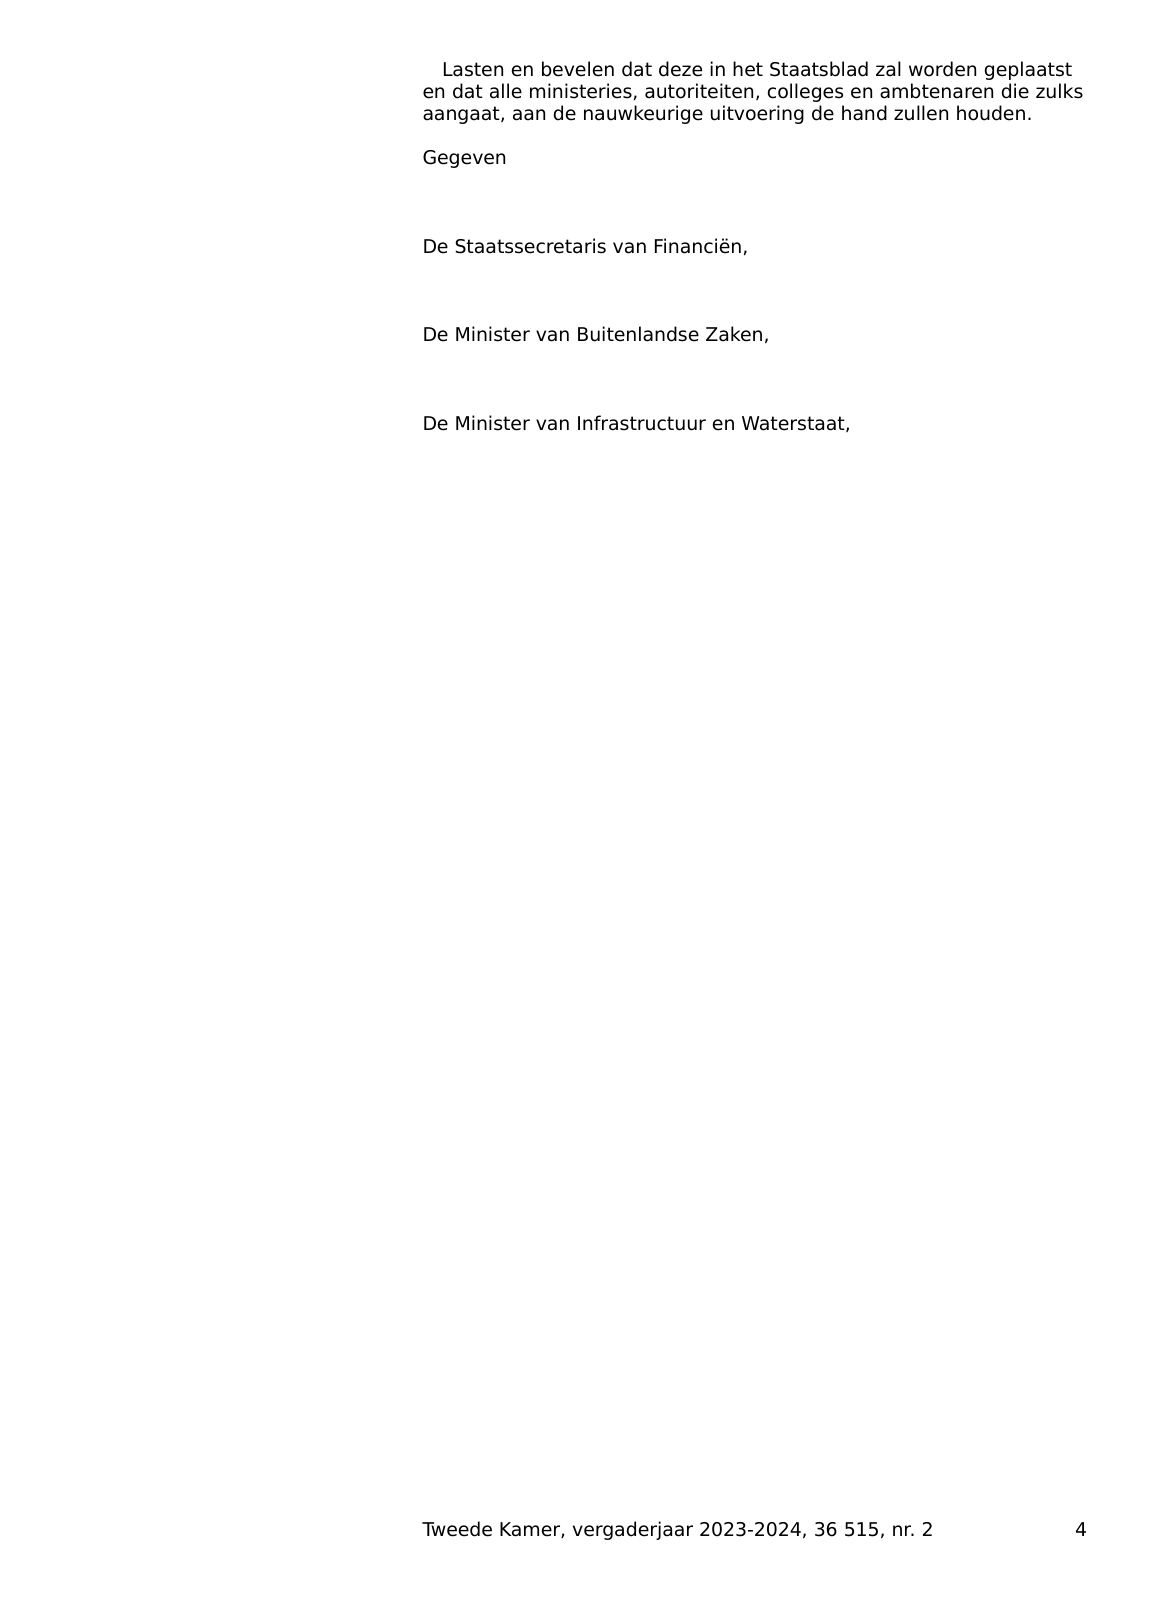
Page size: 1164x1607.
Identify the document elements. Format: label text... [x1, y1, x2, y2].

text Gegeven [422, 147, 1087, 169]
text De Minister van Buitenlandse Zaken, [422, 324, 1087, 346]
text Lasten en bevelen dat deze in het Staatsblad zal worden geplaatst en dat alle ministeries, autoriteiten, colleges en ambtenaren die zulks aangaat, aan de nauwkeurige uitvoering de hand zullen houden. [422, 59, 1087, 125]
text De Minister van Infrastructuur en Waterstaat, [422, 413, 1087, 435]
text De Staatssecretaris van Financiën, [422, 236, 1087, 258]
